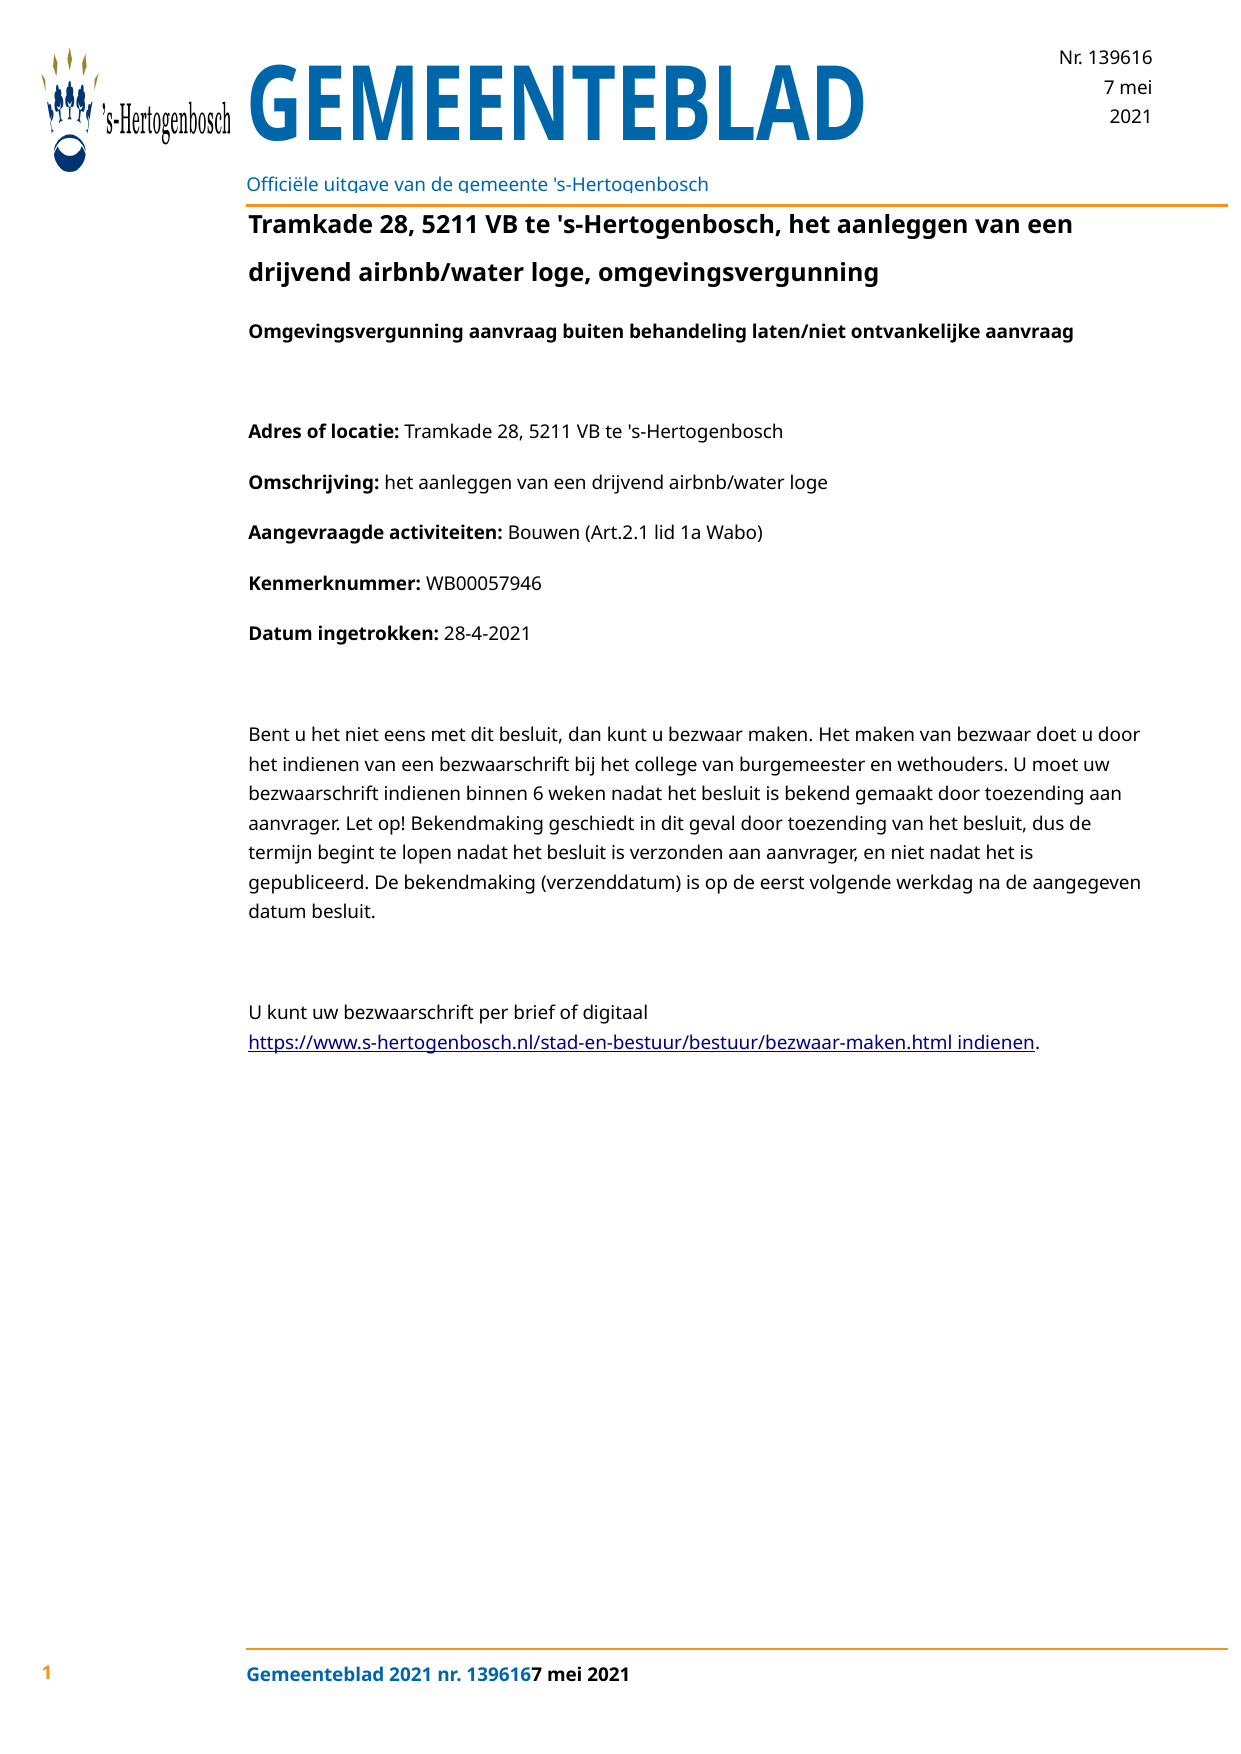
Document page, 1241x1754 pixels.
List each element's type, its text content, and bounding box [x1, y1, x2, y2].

text Bent u het niet eens met dit besluit, dan kunt u bezwaar maken. Het maken van bezwaar doet u door het indienen van een bezwaarschrift bij het college van burgemeester en wethouders. U moet uw bezwaarschrift indienen binnen 6 weken nadat het besluit is bekend gemaakt door toezending aan aanvrager. Let op! Bekendmaking geschiedt in dit geval door toezending van het besluit, dus de termijn begint te lopen nadat het besluit is verzonden aan aanvrager, en niet nadat het is gepubliceerd. De bekendmaking (verzenddatum) is op de eerst volgende werkdag na de aangegeven datum besluit. [248, 721, 1152, 924]
picture [41, 47, 231, 172]
text Omgevingsvergunning aanvraag buiten behandeling laten/niet ontvankelijke aanvraag [248, 318, 1152, 344]
text Omschrijving: het aanleggen van een drijvend airbnb/water loge [248, 469, 1152, 495]
text Tramkade 28, 5211 VB te 's-Hertogenbosch, het aanleggen van een drijvend airbnb/water loge, omgevingsvergunning [248, 207, 1152, 288]
text Adres of locatie: Tramkade 28, 5211 VB te 's-Hertogenbosch [248, 419, 1152, 444]
text Kenmerknummer: WB00057946 [248, 570, 1152, 596]
text Datum ingetrokken: 28-4-2021 [248, 620, 1152, 646]
text U kunt uw bezwaarschrift per brief of digitaal https://www.s-hertogenbosch.nl/stad-en-bestuur/bestuur/bezwaar-maken.html indienen. [248, 999, 1152, 1055]
text Aangevraagde activiteiten: Bouwen (Art.2.1 lid 1a Wabo) [248, 519, 1152, 545]
